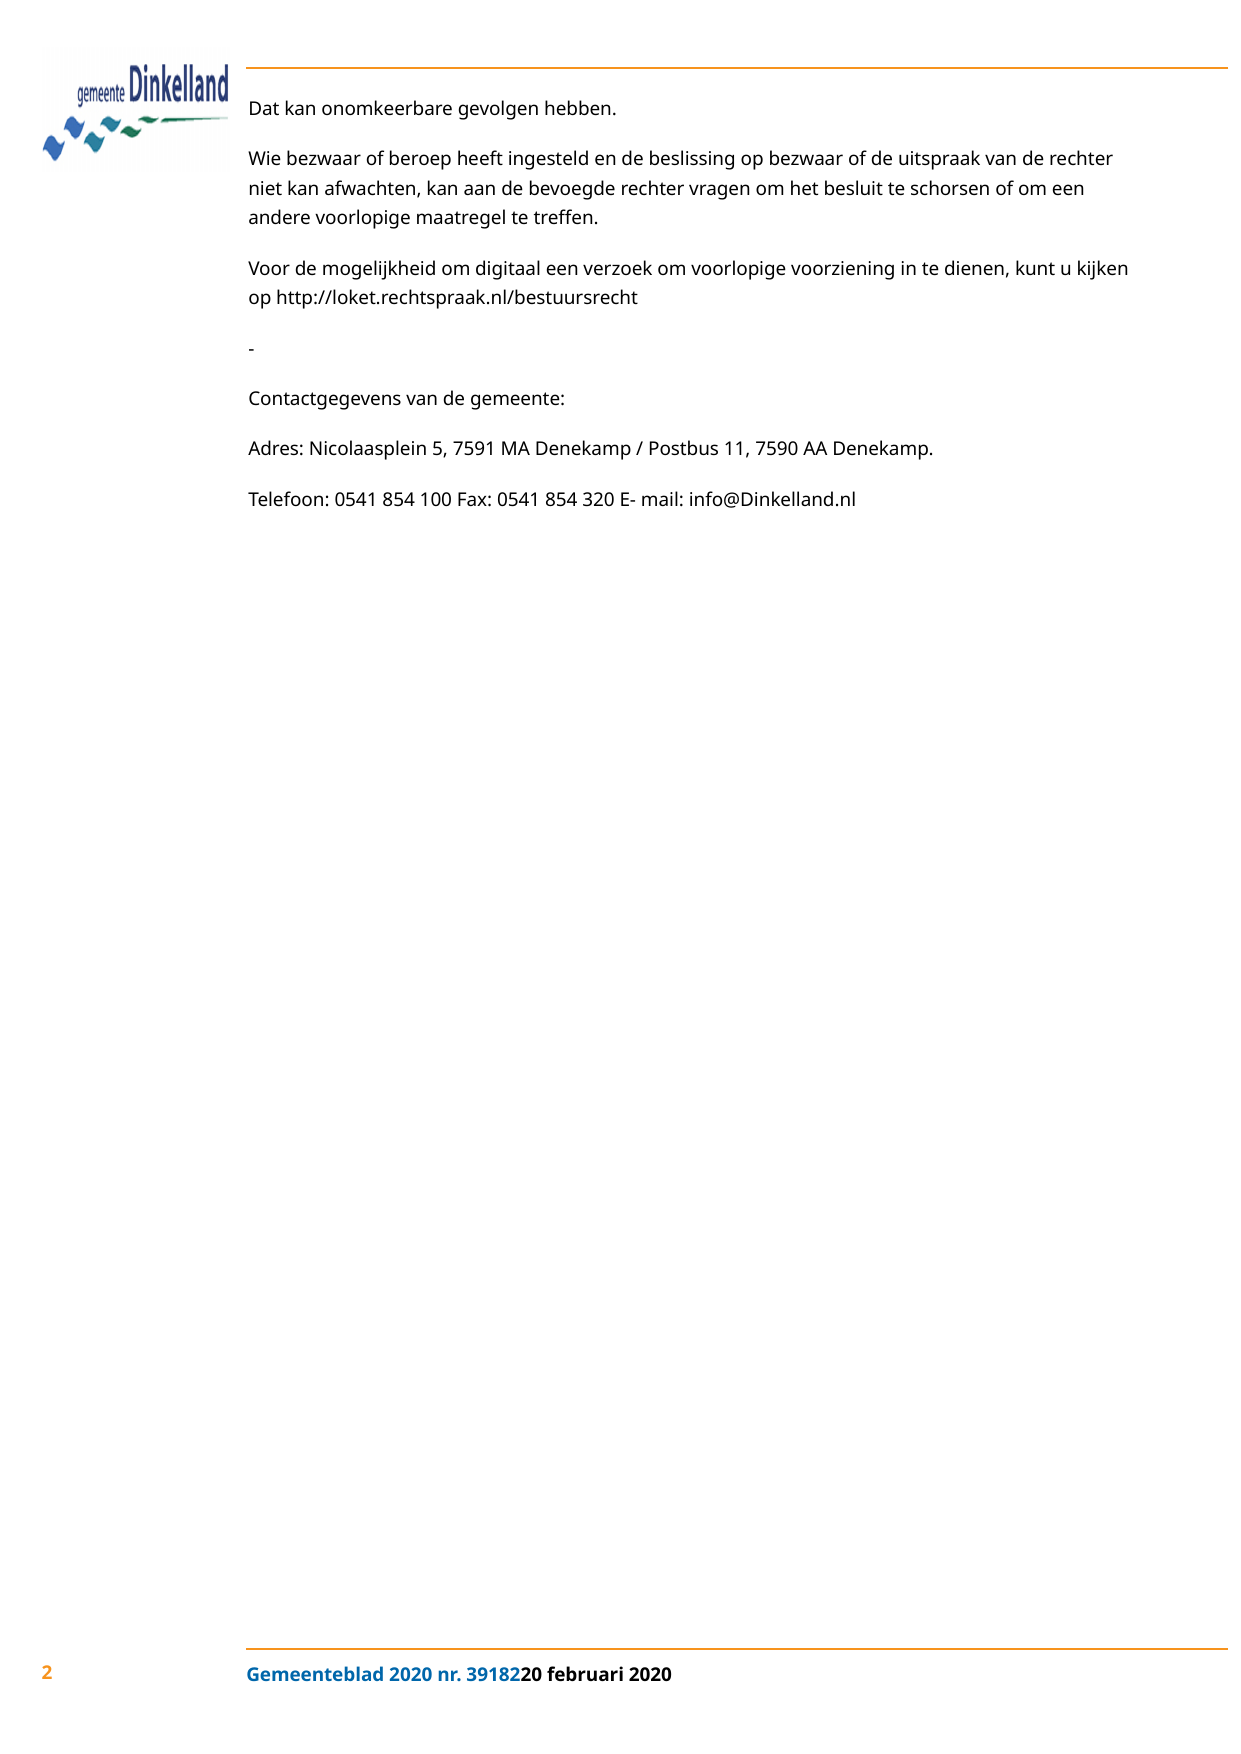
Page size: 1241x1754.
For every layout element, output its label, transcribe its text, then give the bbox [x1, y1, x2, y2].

picture [41, 47, 231, 172]
text Contactgegevens van de gemeente: [248, 385, 1152, 411]
text Adres: Nicolaasplein 5, 7591 MA Denekamp / Postbus 11, 7590 AA Denekamp. [248, 436, 1152, 461]
text Telefoon: 0541 854 100 Fax: 0541 854 320 E- mail: info@Dinkelland.nl [248, 486, 1152, 512]
text Wie bezwaar of beroep heeft ingesteld en de beslissing op bezwaar of de uitspraak van de rechter niet kan afwachten, kan aan de bevoegde rechter vragen om het besluit te schorsen of om een andere voorlopige maatregel te treffen. [248, 145, 1152, 230]
text Dat kan onomkeerbare gevolgen hebben. [248, 95, 1152, 121]
text - [248, 335, 1152, 361]
text Voor de mogelijkheid om digitaal een verzoek om voorlopige voorziening in te dienen, kunt u kijken op http://loket.rechtspraak.nl/bestuursrecht [248, 255, 1152, 310]
